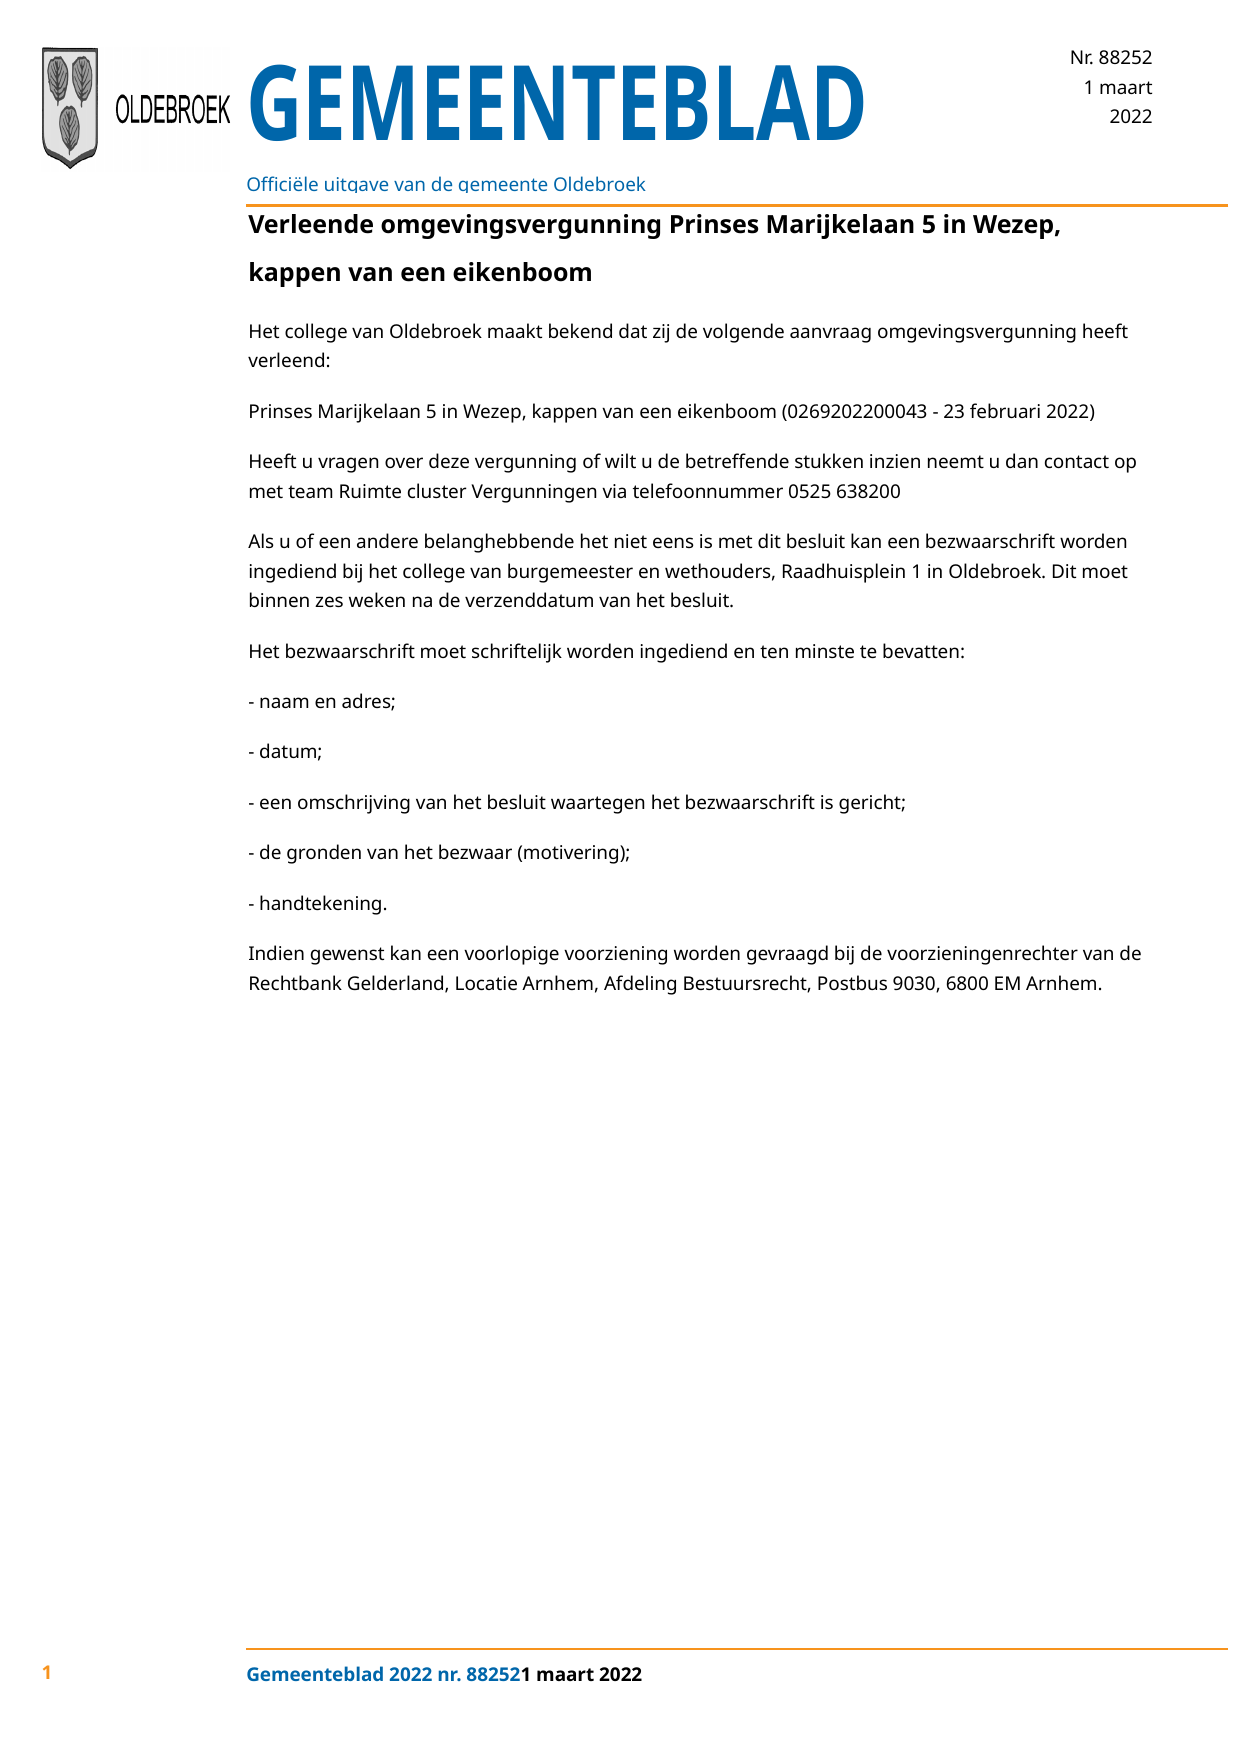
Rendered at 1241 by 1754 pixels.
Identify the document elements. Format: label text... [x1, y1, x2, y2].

picture [41, 47, 231, 172]
text - handtekening. [248, 890, 1152, 916]
text - datum; [248, 739, 1152, 764]
text Indien gewenst kan een voorlopige voorziening worden gevraagd bij de voorzieningenrechter van de Rechtbank Gelderland, Locatie Arnhem, Afdeling Bestuursrecht, Postbus 9030, 6800 EM Arnhem. [248, 940, 1152, 996]
text Heeft u vragen over deze vergunning of wilt u de betreffende stukken inzien neemt u dan contact op met team Ruimte cluster Vergunningen via telefoonnummer 0525 638200 [248, 448, 1152, 504]
text - een omschrijving van het besluit waartegen het bezwaarschrift is gericht; [248, 789, 1152, 815]
text Prinses Marijkelaan 5 in Wezep, kappen van een eikenboom (0269202200043 - 23 februari 2022) [248, 398, 1152, 424]
text - naam en adres; [248, 688, 1152, 714]
text Verleende omgevingsvergunning Prinses Marijkelaan 5 in Wezep, kappen van een eikenboom [248, 207, 1152, 288]
text Als u of een andere belanghebbende het niet eens is met dit besluit kan een bezwaarschrift worden ingediend bij het college van burgemeester en wethouders, Raadhuisplein 1 in Oldebroek. Dit moet binnen zes weken na de verzenddatum van het besluit. [248, 528, 1152, 613]
text - de gronden van het bezwaar (motivering); [248, 839, 1152, 865]
text Het bezwaarschrift moet schriftelijk worden ingediend en ten minste te bevatten: [248, 638, 1152, 664]
text Het college van Oldebroek maakt bekend dat zij de volgende aanvraag omgevingsvergunning heeft verleend: [248, 318, 1152, 373]
